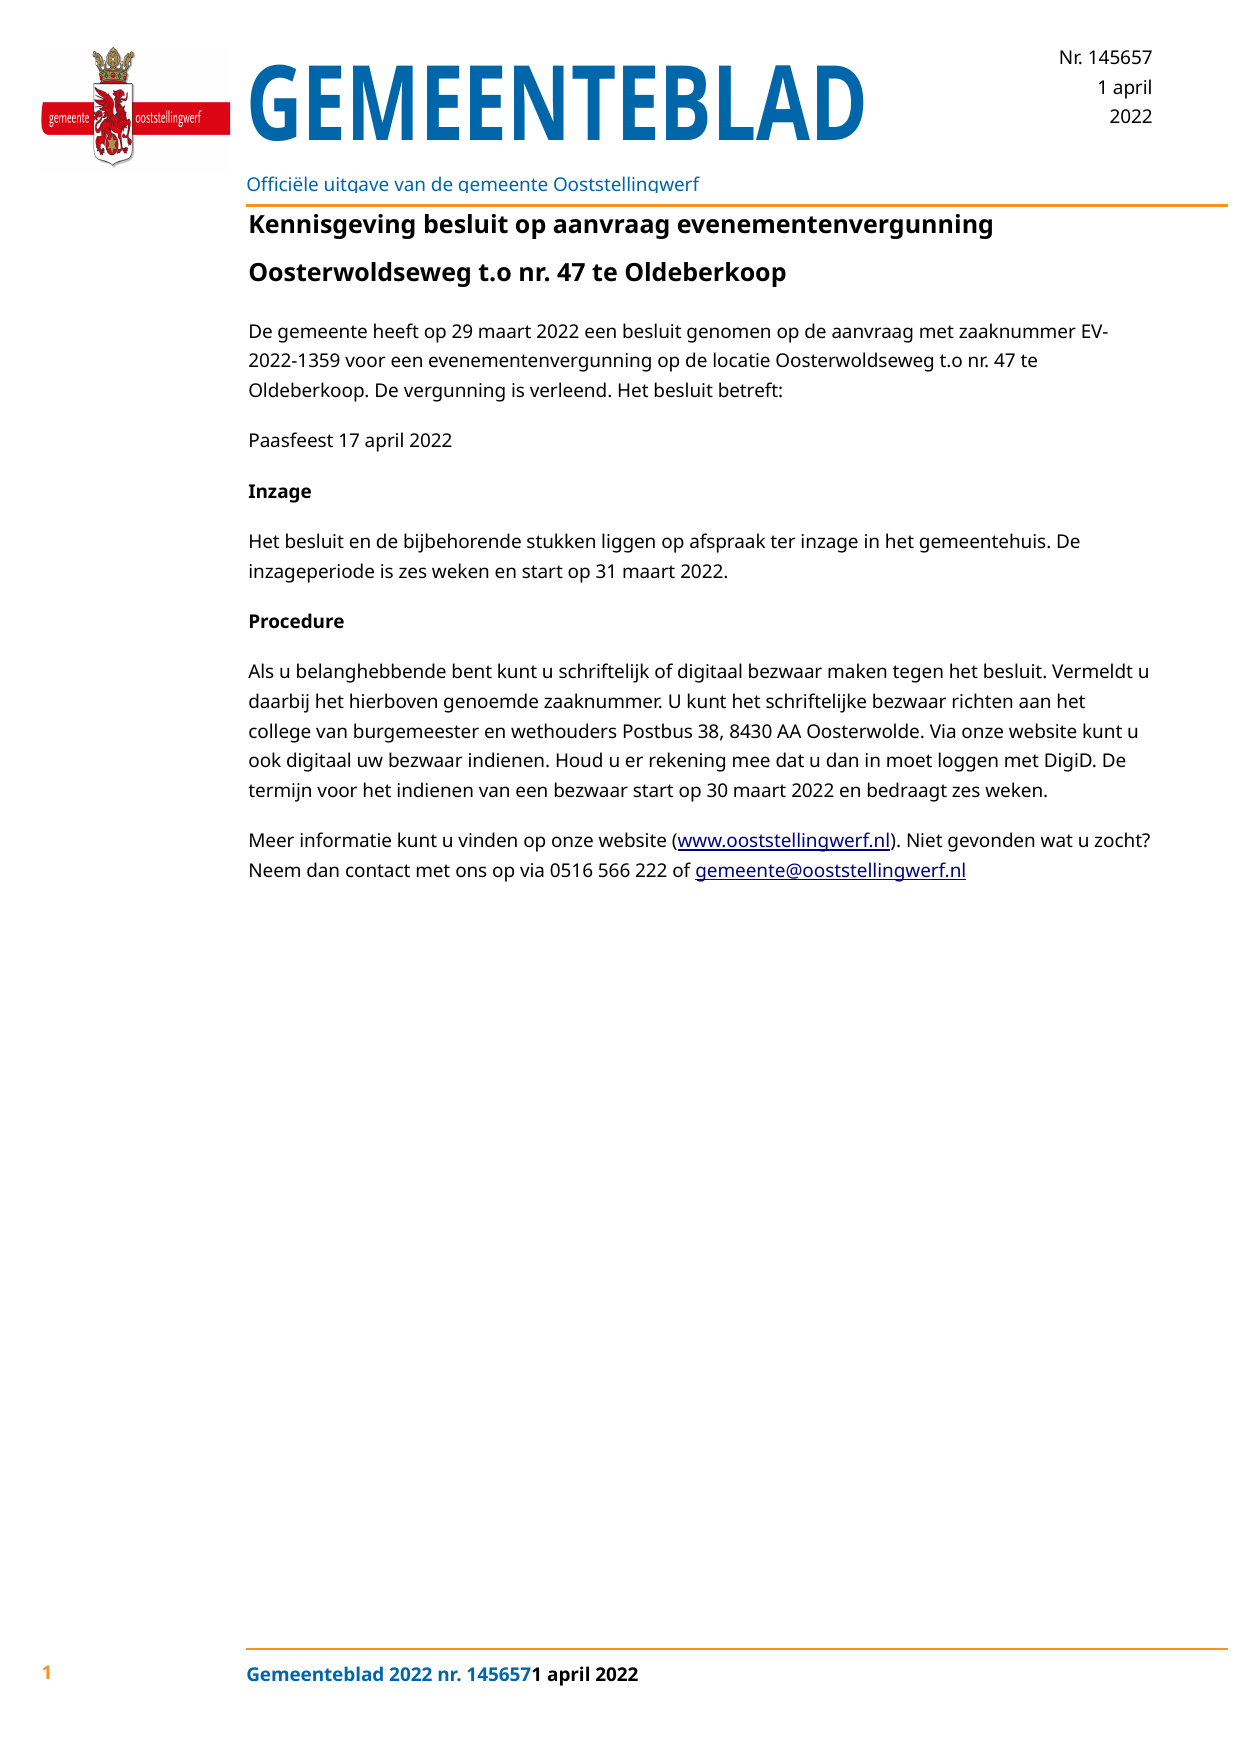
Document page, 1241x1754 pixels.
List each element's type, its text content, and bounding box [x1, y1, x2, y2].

text De gemeente heeft op 29 maart 2022 een besluit genomen op de aanvraag met zaaknummer EV-2022-1359 voor een evenementenvergunning op de locatie Oosterwoldseweg t.o nr. 47 te Oldeberkoop. De vergunning is verleend. Het besluit betreft: [248, 318, 1152, 403]
text Kennisgeving besluit op aanvraag evenementenvergunning Oosterwoldseweg t.o nr. 47 te Oldeberkoop [248, 207, 1152, 288]
text Meer informatie kunt u vinden op onze website (www.ooststellingwerf.nl). Niet gevonden wat u zocht? Neem dan contact met ons op via 0516 566 222 of gemeente@ooststellingwerf.nl [248, 827, 1152, 883]
text Het besluit en de bijbehorende stukken liggen op afspraak ter inzage in het gemeentehuis. De inzageperiode is zes weken en start op 31 maart 2022. [248, 528, 1152, 584]
picture [41, 47, 231, 172]
text Als u belanghebbende bent kunt u schriftelijk of digitaal bezwaar maken tegen het besluit. Vermeldt u daarbij het hierboven genoemde zaaknummer. U kunt het schriftelijke bezwaar richten aan het college van burgemeester en wethouders Postbus 38, 8430 AA Oosterwolde. Via onze website kunt u ook digitaal uw bezwaar indienen. Houd u er rekening mee dat u dan in moet loggen met DigiD. De termijn voor het indienen van een bezwaar start op 30 maart 2022 en bedraagt zes weken. [248, 659, 1152, 803]
text Inzage [248, 478, 1152, 504]
text Procedure [248, 608, 1152, 634]
text Paasfeest 17 april 2022 [248, 427, 1152, 453]
